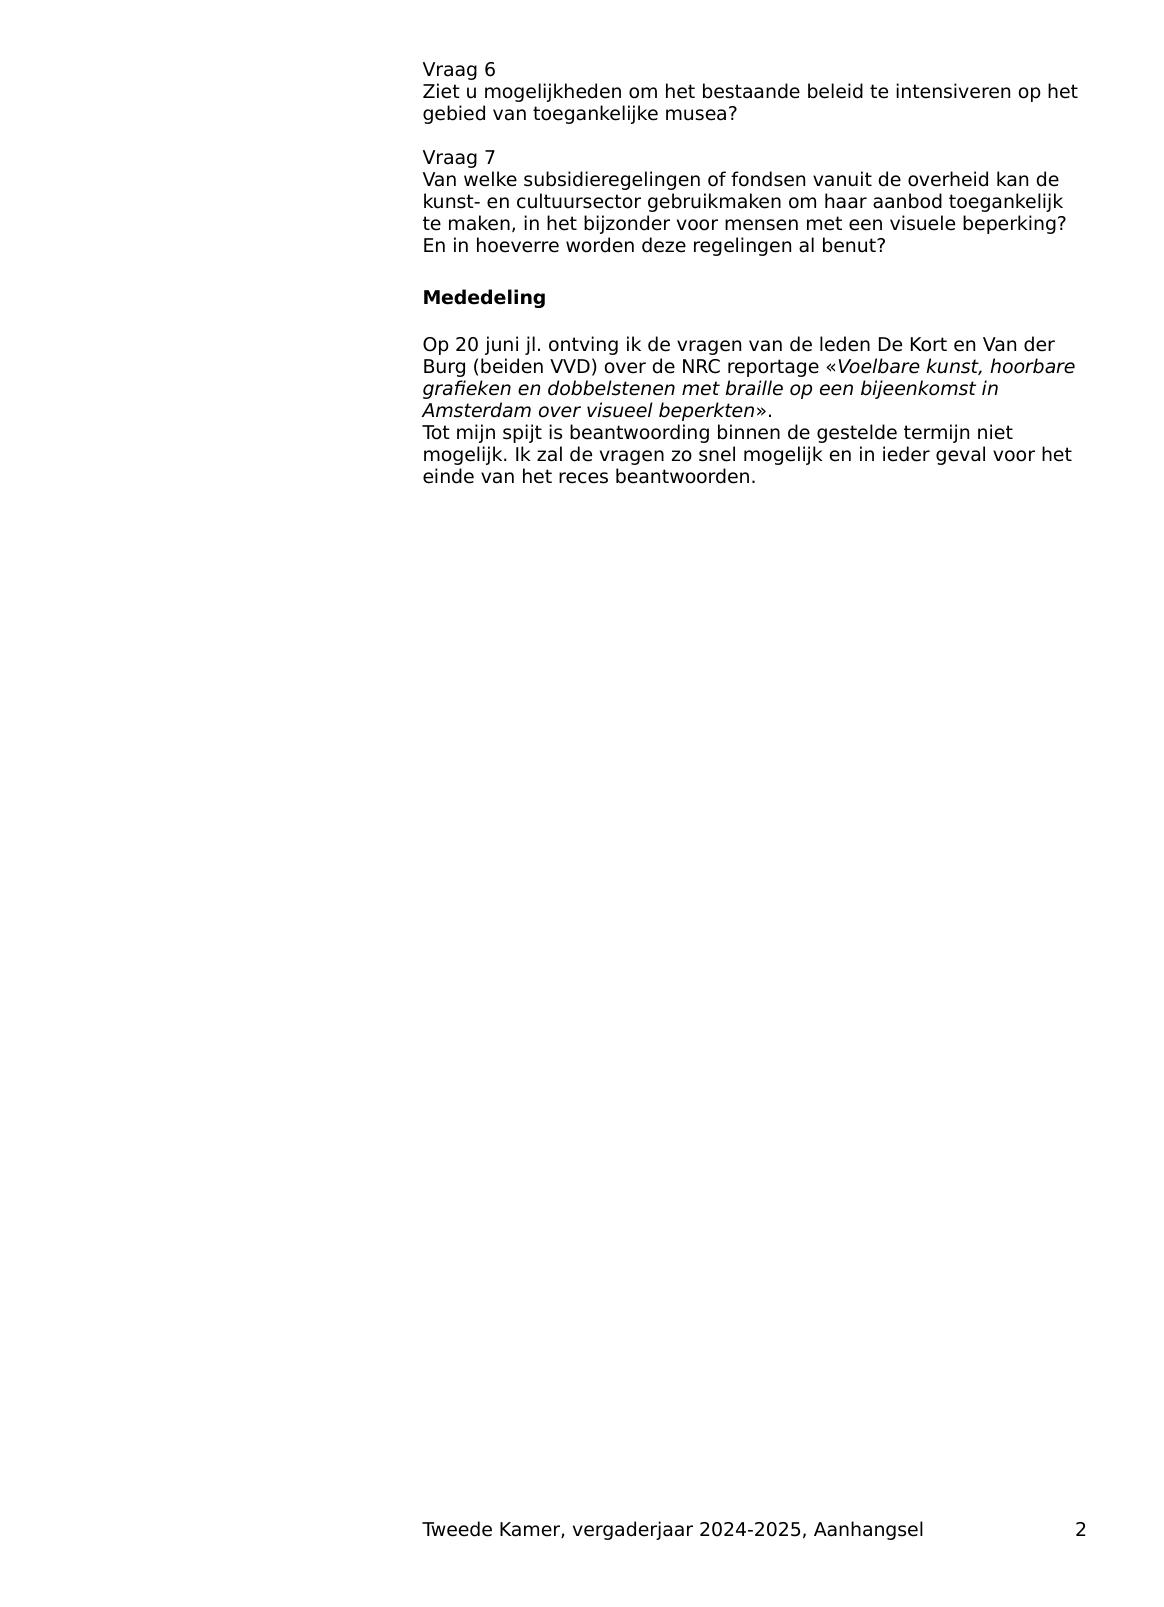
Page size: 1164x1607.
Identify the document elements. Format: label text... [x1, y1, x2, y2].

text Vraag 7 [422, 147, 1087, 169]
text Op 20 juni jl. ontving ik de vragen van de leden De Kort en Van der Burg (beiden VVD) over de NRC reportage «Voelbare kunst, hoorbare grafieken en dobbelstenen met braille op een bijeenkomst in Amsterdam over visueel beperkten». [422, 334, 1087, 422]
text Vraag 6 [422, 59, 1087, 81]
subtitle Mededeling [422, 287, 1087, 309]
text Tot mijn spijt is beantwoording binnen de gestelde termijn niet mogelijk. Ik zal de vragen zo snel mogelijk en in ieder geval voor het einde van het reces beantwoorden. [422, 422, 1087, 488]
text Van welke subsidieregelingen of fondsen vanuit de overheid kan de kunst- en cultuursector gebruikmaken om haar aanbod toegankelijk te maken, in het bijzonder voor mensen met een visuele beperking? En in hoeverre worden deze regelingen al benut? [422, 169, 1087, 257]
text Ziet u mogelijkheden om het bestaande beleid te intensiveren op het gebied van toegankelijke musea? [422, 81, 1087, 125]
